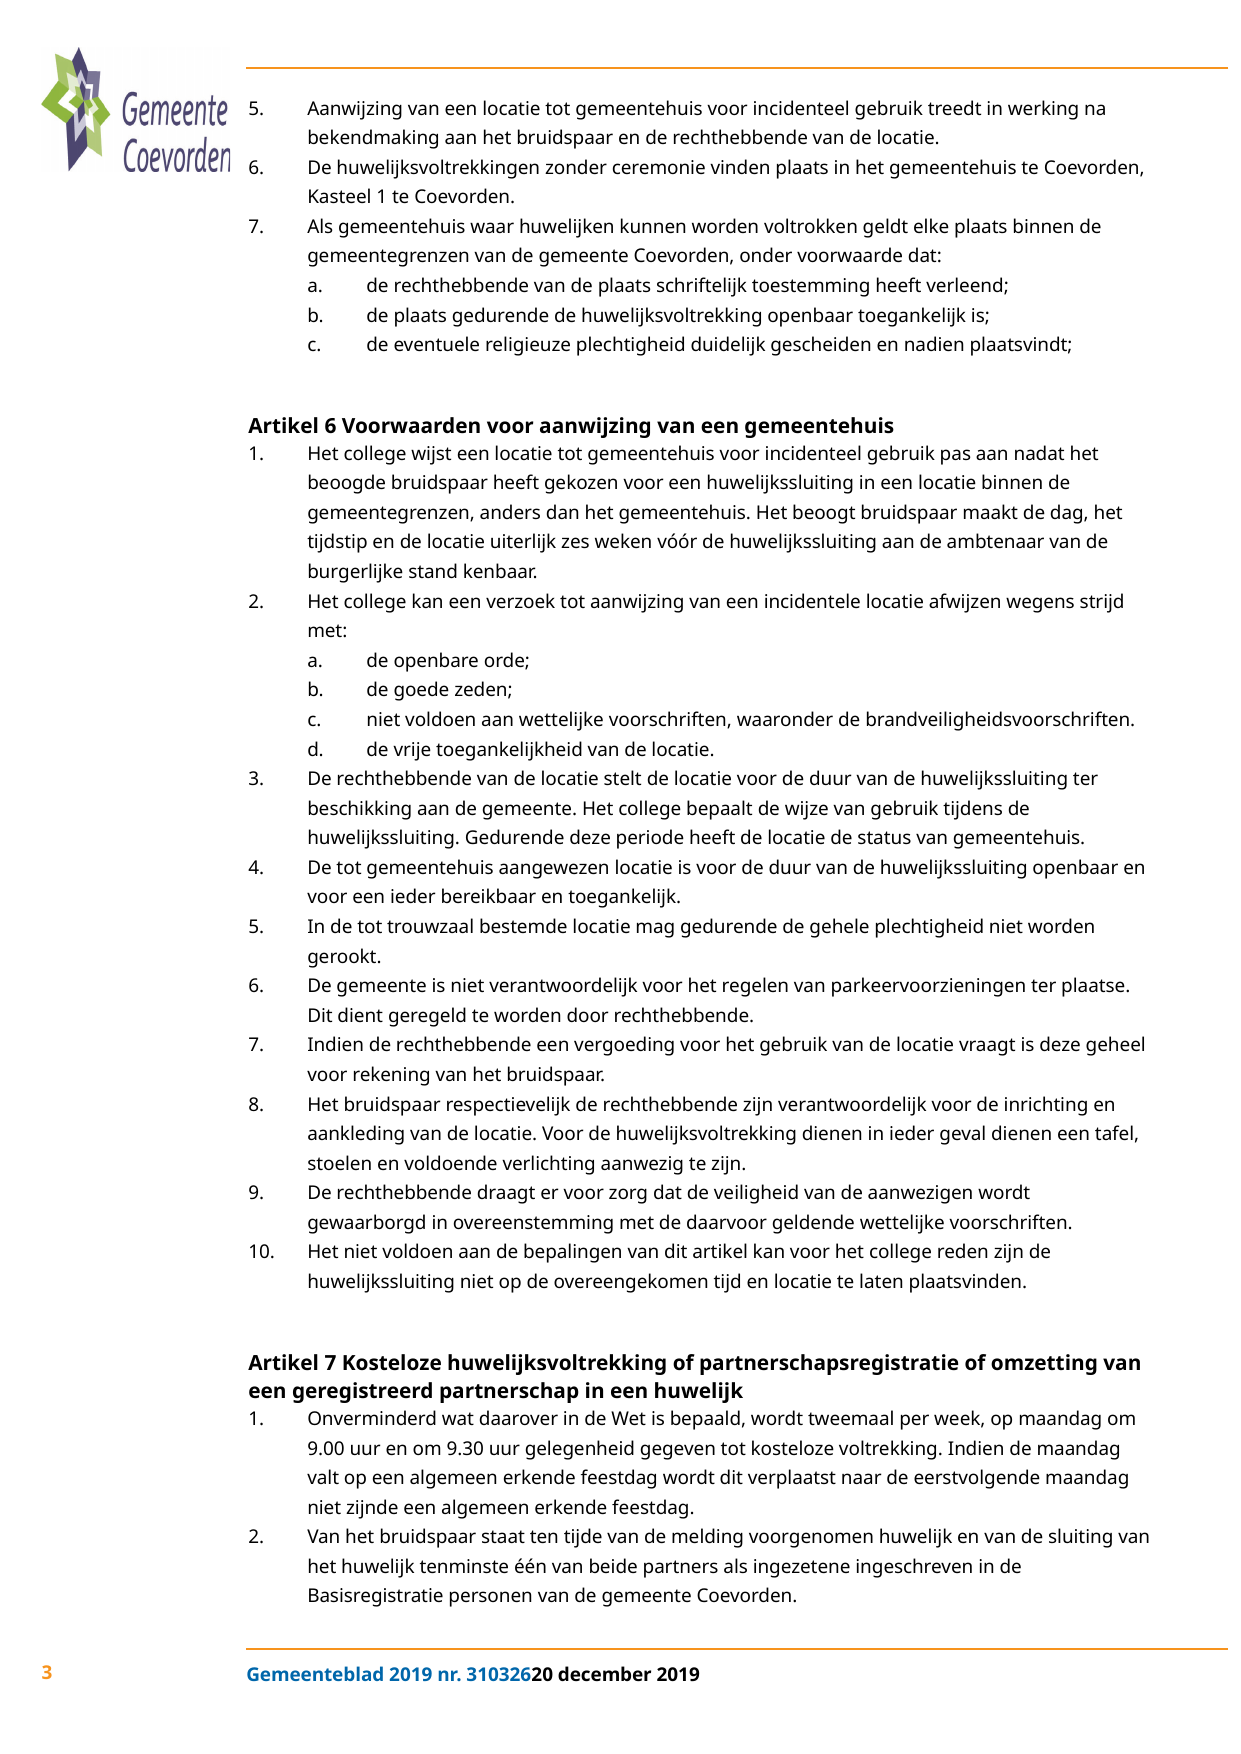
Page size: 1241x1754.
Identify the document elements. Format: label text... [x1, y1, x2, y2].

list Onverminderd wat daarover in de Wet is bepaald, wordt tweemaal per week, op maandag om 9.00 uur en om 9.30 uur gelegenheid gegeven tot kosteloze voltrekking. Indien de maandag valt op een algemeen erkende feestdag wordt dit verplaatst naar de eerstvolgende maandag niet zijnde een algemeen erkende feestdag. [248, 1405, 1152, 1519]
text Artikel 6 Voorwaarden voor aanwijzing van een gemeentehuis [248, 411, 1152, 440]
list De huwelijksvoltrekkingen zonder ceremonie vinden plaats in het gemeentehuis te Coevorden, Kasteel 1 te Coevorden. [248, 154, 1152, 209]
text Artikel 7 Kosteloze huwelijksvoltrekking of partnerschapsregistratie of omzetting van een geregistreerd partnerschap in een huwelijk [248, 1348, 1152, 1405]
list de openbare orde; [307, 647, 1152, 673]
list de goede zeden; [307, 677, 1152, 702]
list De gemeente is niet verantwoordelijk voor het regelen van parkeervoorzieningen ter plaatse. Dit dient geregeld te worden door rechthebbende. [248, 972, 1152, 1028]
list Aanwijzing van een locatie tot gemeentehuis voor incidenteel gebruik treedt in werking na bekendmaking aan het bruidspaar en de rechthebbende van de locatie. [248, 95, 1152, 150]
list De rechthebbende draagt er voor zorg dat de veiligheid van de aanwezigen wordt gewaarborgd in overeenstemming met de daarvoor geldende wettelijke voorschriften. [248, 1179, 1152, 1235]
list Indien de rechthebbende een vergoeding voor het gebruik van de locatie vraagt is deze geheel voor rekening van het bruidspaar. [248, 1032, 1152, 1087]
list Het bruidspaar respectievelijk de rechthebbende zijn verantwoordelijk voor de inrichting en aankleding van de locatie. Voor de huwelijksvoltrekking dienen in ieder geval dienen een tafel, stoelen en voldoende verlichting aanwezig te zijn. [248, 1091, 1152, 1176]
list de eventuele religieuze plechtigheid duidelijk gescheiden en nadien plaatsvindt; [307, 331, 1152, 357]
list Als gemeentehuis waar huwelijken kunnen worden voltrokken geldt elke plaats binnen de gemeentegrenzen van de gemeente Coevorden, onder voorwaarde dat: [248, 213, 1152, 268]
list Van het bruidspaar staat ten tijde van de melding voorgenomen huwelijk en van de sluiting van het huwelijk tenminste één van beide partners als ingezetene ingeschreven in de Basisregistratie personen van de gemeente Coevorden. [248, 1523, 1152, 1608]
list de rechthebbende van de plaats schriftelijk toestemming heeft verleend; [307, 272, 1152, 298]
list Het college wijst een locatie tot gemeentehuis voor incidenteel gebruik pas aan nadat het beoogde bruidspaar heeft gekozen voor een huwelijkssluiting in een locatie binnen de gemeentegrenzen, anders dan het gemeentehuis. Het beoogt bruidspaar maakt de dag, het tijdstip en de locatie uiterlijk zes weken vóór de huwelijkssluiting aan de ambtenaar van de burgerlijke stand kenbaar. [248, 440, 1152, 584]
list de vrije toegankelijkheid van de locatie. [307, 736, 1152, 761]
list In de tot trouwzaal bestemde locatie mag gedurende de gehele plechtigheid niet worden gerookt. [248, 913, 1152, 968]
list de plaats gedurende de huwelijksvoltrekking openbaar toegankelijk is; [307, 302, 1152, 328]
list De tot gemeentehuis aangewezen locatie is voor de duur van de huwelijkssluiting openbaar en voor een ieder bereikbaar en toegankelijk. [248, 854, 1152, 909]
list Het niet voldoen aan de bepalingen van dit artikel kan voor het college reden zijn de huwelijkssluiting niet op de overeengekomen tijd en locatie te laten plaatsvinden. [248, 1239, 1152, 1294]
list Het college kan een verzoek tot aanwijzing van een incidentele locatie afwijzen wegens strijd met: [248, 588, 1152, 643]
list De rechthebbende van de locatie stelt de locatie voor de duur van de huwelijkssluiting ter beschikking aan de gemeente. Het college bepaalt de wijze van gebruik tijdens de huwelijkssluiting. Gedurende deze periode heeft de locatie de status van gemeentehuis. [248, 765, 1152, 850]
picture [41, 47, 231, 172]
list niet voldoen aan wettelijke voorschriften, waaronder de brandveiligheidsvoorschriften. [307, 706, 1152, 732]
